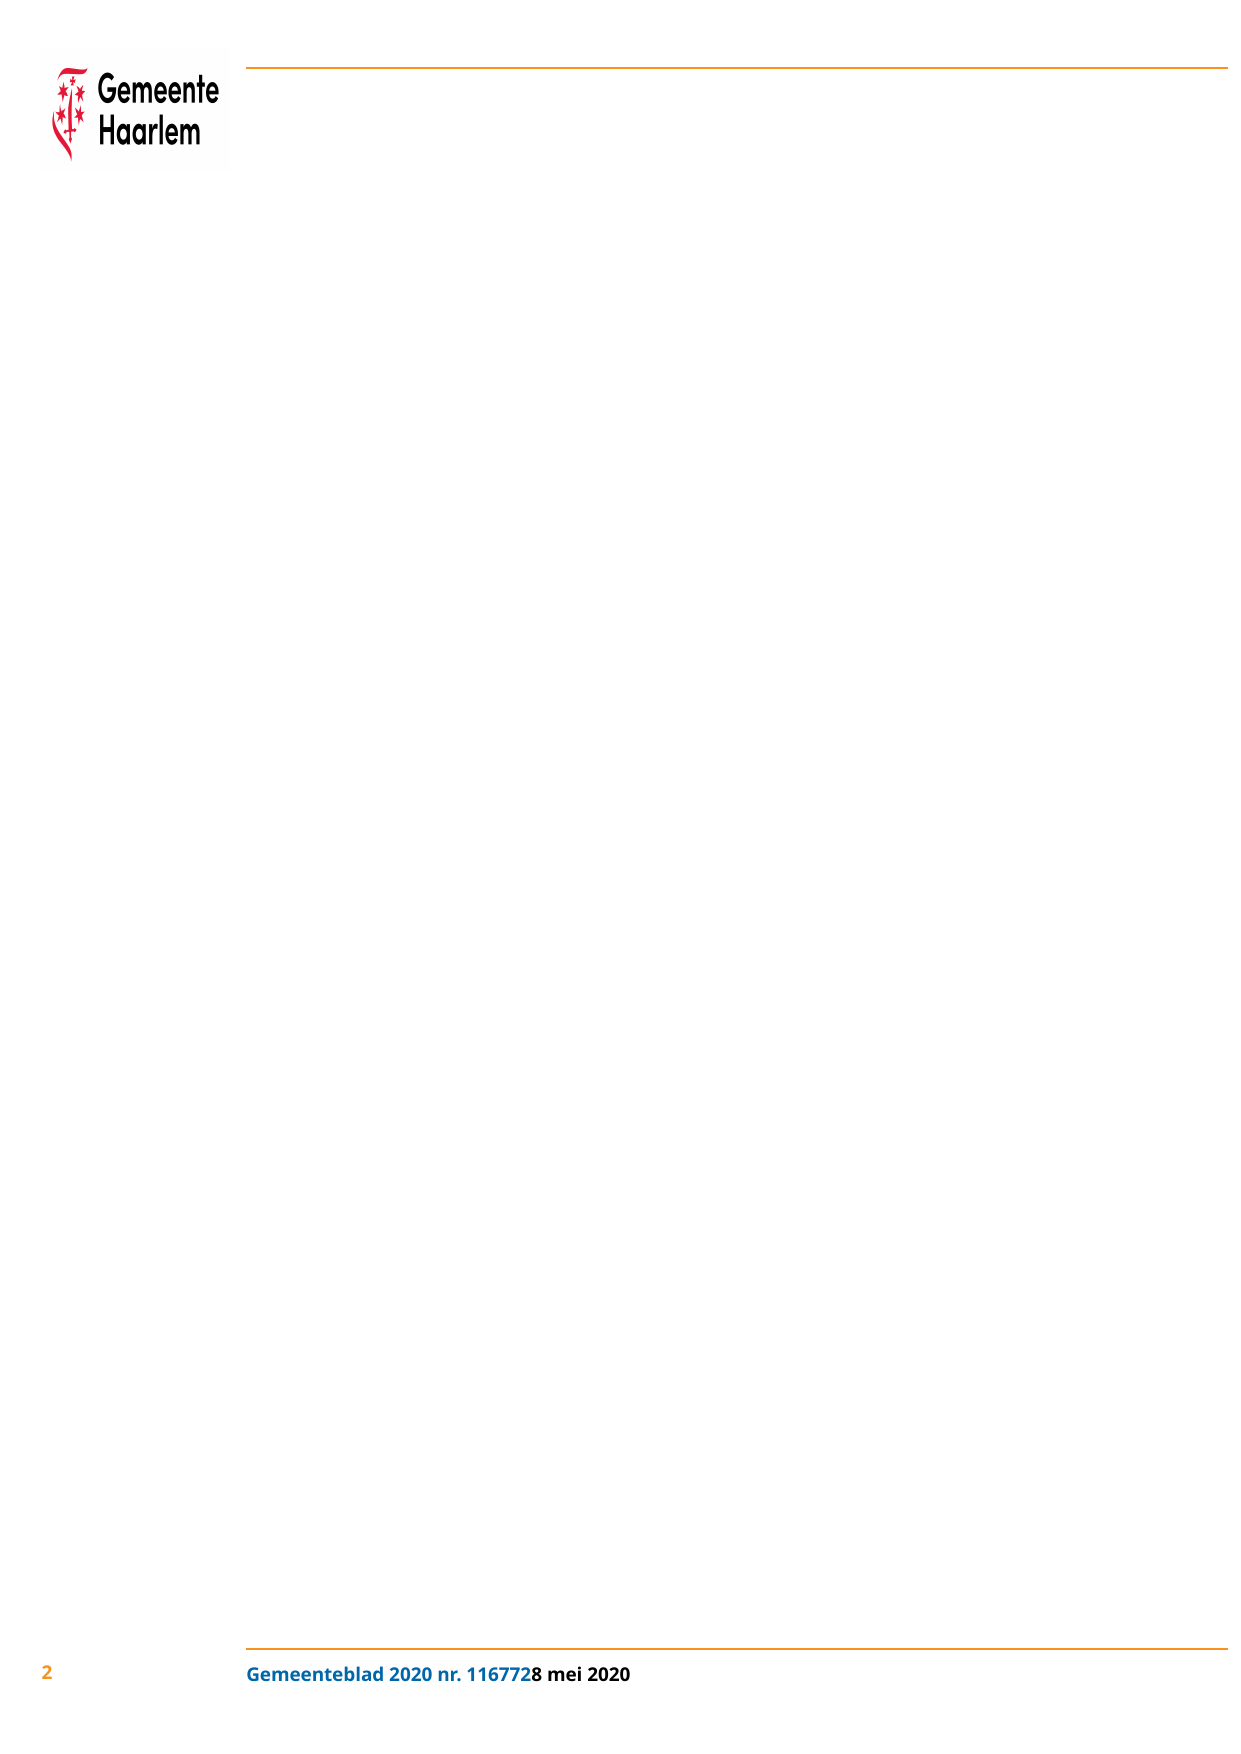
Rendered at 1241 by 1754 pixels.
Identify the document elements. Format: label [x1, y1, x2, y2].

picture [41, 47, 231, 172]
